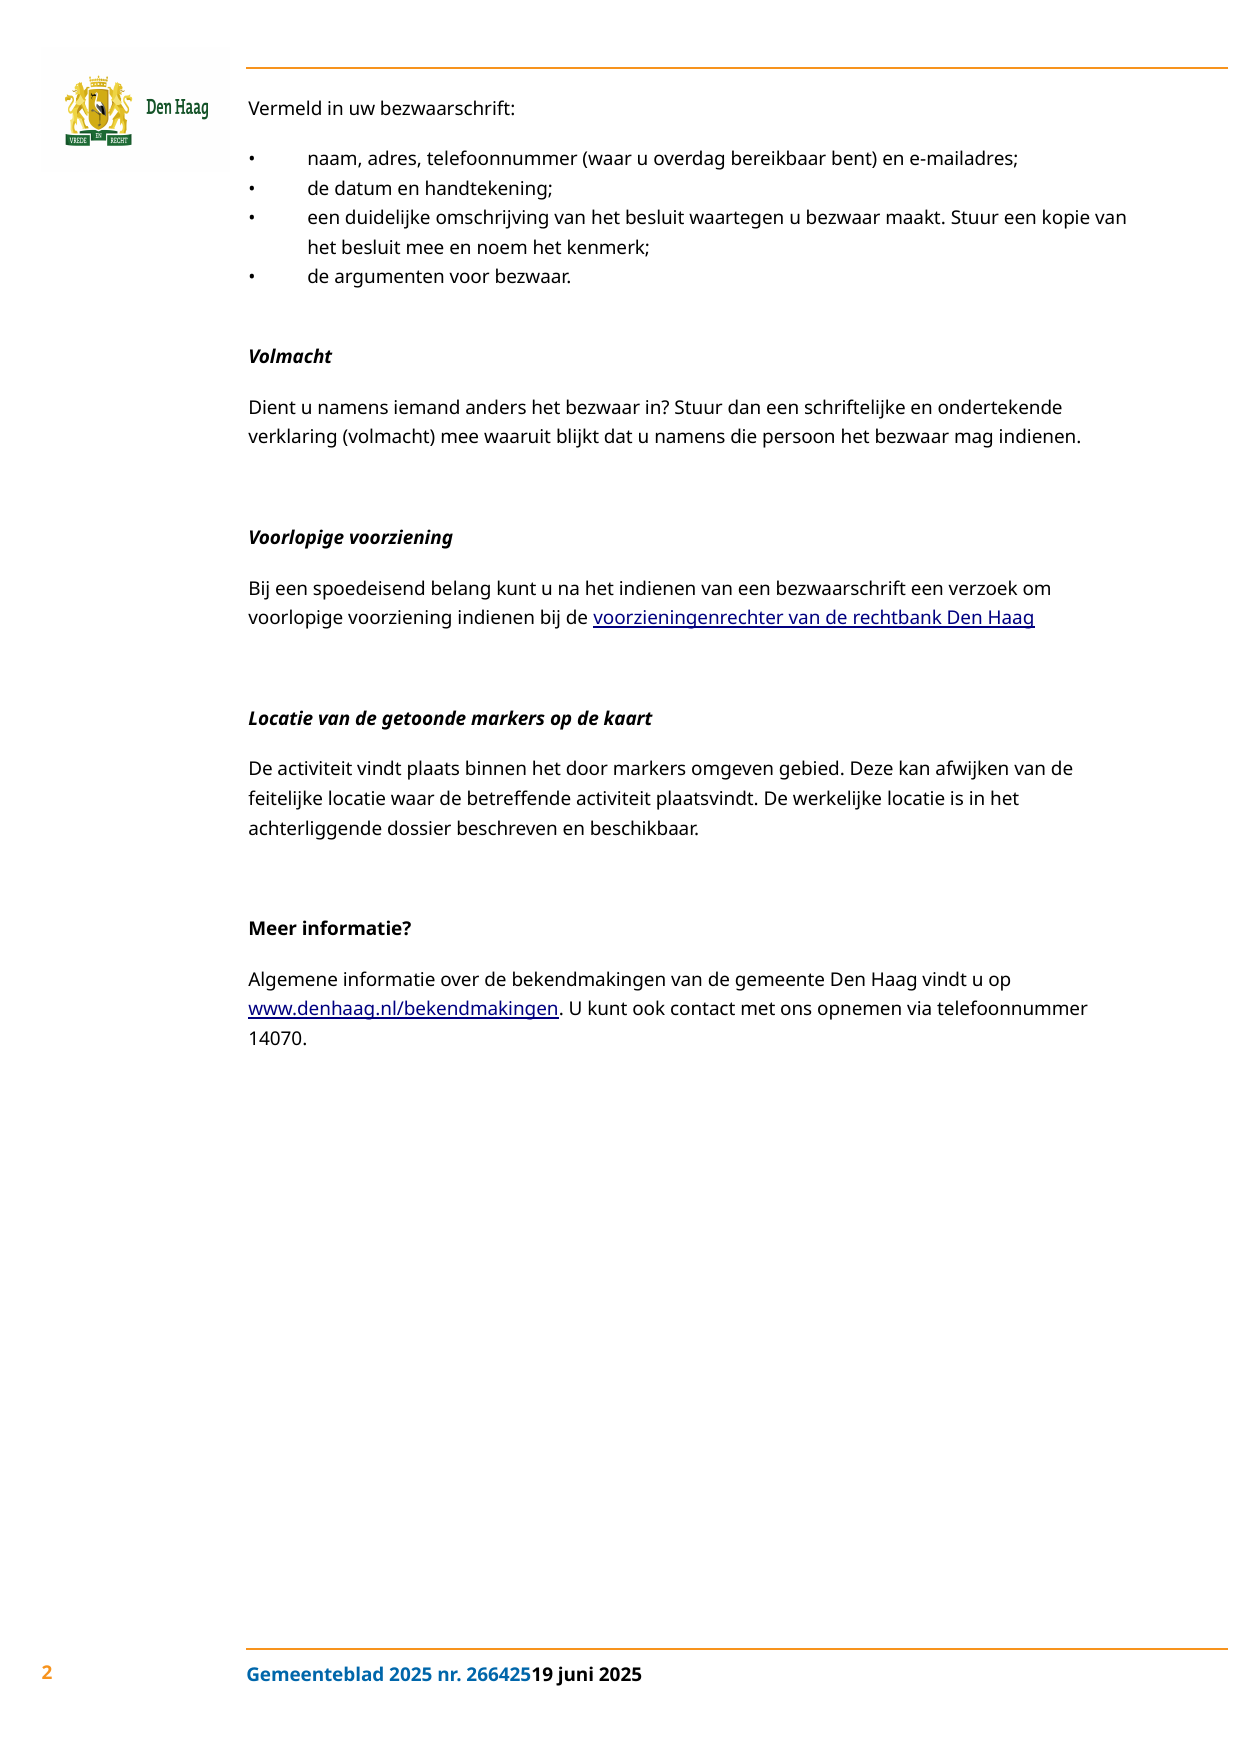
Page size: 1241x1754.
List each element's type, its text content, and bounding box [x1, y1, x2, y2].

text Volmacht [248, 343, 1152, 369]
list een duidelijke omschrijving van het besluit waartegen u bezwaar maakt. Stuur een kopie van het besluit mee en noem het kenmerk; [248, 204, 1152, 260]
text Bij een spoedeisend belang kunt u na het indienen van een bezwaarschrift een verzoek om voorlopige voorziening indienen bij de voorzieningenrechter van de rechtbank Den Haag [248, 575, 1152, 630]
text Algemene informatie over de bekendmakingen van de gemeente Den Haag vindt u op www.denhaag.nl/bekendmakingen. U kunt ook contact met ons opnemen via telefoonnummer 14070. [248, 966, 1152, 1051]
text De activiteit vindt plaats binnen het door markers omgeven gebied. Deze kan afwijken van de feitelijke locatie waar de betreffende activiteit plaatsvindt. De werkelijke locatie is in het achterliggende dossier beschreven en beschikbaar. [248, 756, 1152, 841]
list de datum en handtekening; [248, 175, 1152, 201]
text Voorlopige voorziening [248, 524, 1152, 550]
list de argumenten voor bezwaar. [248, 263, 1152, 289]
picture [41, 47, 231, 172]
text Dient u namens iemand anders het bezwaar in? Stuur dan een schriftelijke en ondertekende verklaring (volmacht) mee waaruit blijkt dat u namens die persoon het bezwaar mag indienen. [248, 394, 1152, 449]
list naam, adres, telefoonnummer (waar u overdag bereikbaar bent) en e-mailadres; [248, 145, 1152, 171]
text Locatie van de getoonde markers op de kaart [248, 705, 1152, 731]
text Vermeld in uw bezwaarschrift: [248, 95, 1152, 121]
text Meer informatie? [248, 916, 1152, 941]
